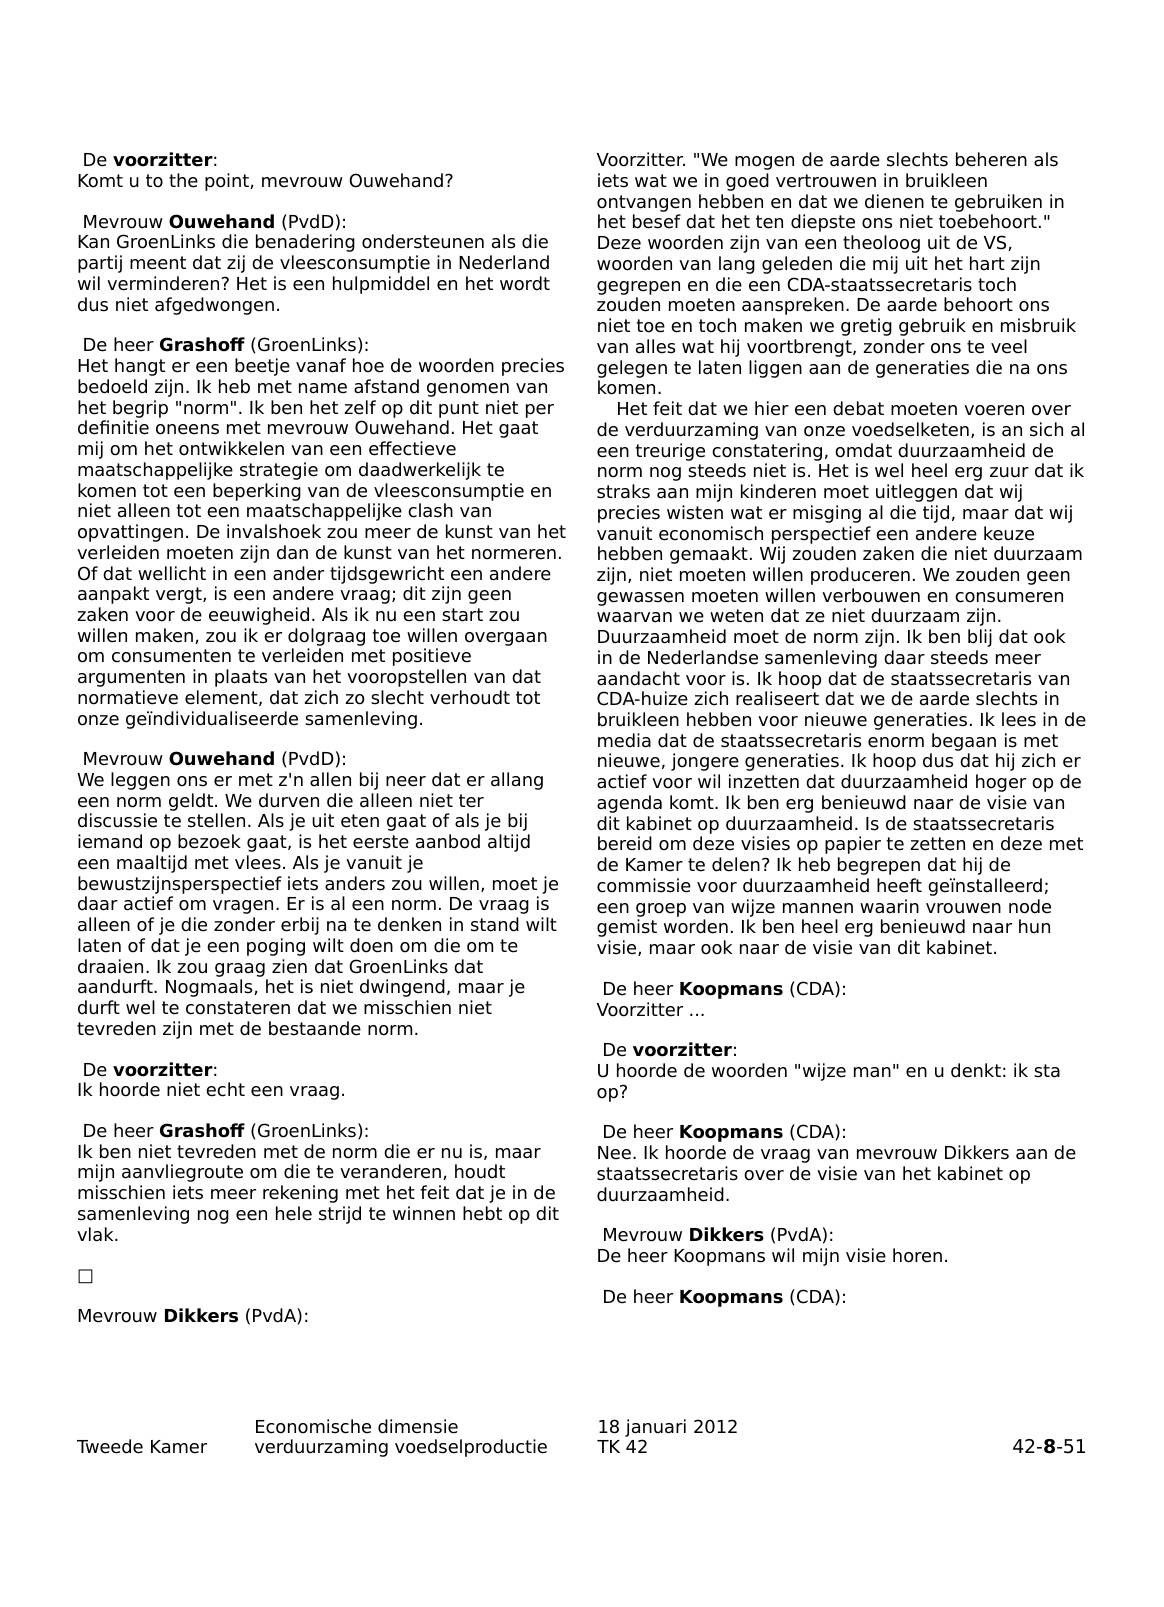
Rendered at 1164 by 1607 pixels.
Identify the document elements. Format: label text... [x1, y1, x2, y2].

text Mevrouw Ouwehand (PvdD): [77, 212, 567, 232]
text De voorzitter: [596, 1040, 1087, 1061]
text □ [77, 1265, 567, 1286]
text De voorzitter: [77, 1059, 567, 1080]
text De voorzitter: [77, 150, 567, 171]
text Voorzitter. "We mogen de aarde slechts beheren als iets wat we in goed vertrouwen in bruikleen ontvangen hebben en dat we dienen te gebruiken in het besef dat het ten diepste ons niet toebehoort." Deze woorden zijn van een theoloog uit de VS, woorden van lang geleden die mij uit het hart zijn gegrepen en die een CDA-staatssecretaris toch zouden moeten aanspreken. De aarde behoort ons niet toe en toch maken we gretig gebruik en misbruik van alles wat hij voortbrengt, zonder ons te veel gelegen te laten liggen aan de generaties die na ons komen. [596, 150, 1087, 399]
text Voorzitter ... [596, 999, 1087, 1020]
text Het feit dat we hier een debat moeten voeren over de verduurzaming van onze voedselketen, is an sich al een treurige constatering, omdat duurzaamheid de norm nog steeds niet is. Het is wel heel erg zuur dat ik straks aan mijn kinderen moet uitleggen dat wij precies wisten wat er misging al die tijd, maar dat wij vanuit economisch perspectief een andere keuze hebben gemaakt. Wij zouden zaken die niet duurzaam zijn, niet moeten willen produceren. We zouden geen gewassen moeten willen verbouwen en consumeren waarvan we weten dat ze niet duurzaam zijn. Duurzaamheid moet de norm zijn. Ik ben blij dat ook in de Nederlandse samenleving daar steeds meer aandacht voor is. Ik hoop dat de staatssecretaris van CDA-huize zich realiseert dat we de aarde slechts in bruikleen hebben voor nieuwe generaties. Ik lees in de media dat de staatssecretaris enorm begaan is met nieuwe, jongere generaties. Ik hoop dus dat hij zich er actief voor wil inzetten dat duurzaamheid hoger op de agenda komt. Ik ben erg benieuwd naar de visie van dit kabinet op duurzaamheid. Is de staatssecretaris bereid om deze visies op papier te zetten en deze met de Kamer te delen? Ik heb begrepen dat hij de commissie voor duurzaamheid heeft geïnstalleerd; een groep van wijze mannen waarin vrouwen node gemist worden. Ik ben heel erg benieuwd naar hun visie, maar ook naar de visie van dit kabinet. [596, 399, 1087, 959]
text Mevrouw Dikkers (PvdA): [77, 1306, 567, 1327]
text Ik ben niet tevreden met de norm die er nu is, maar mijn aanvliegroute om die te veranderen, houdt misschien iets meer rekening met het feit dat je in de samenleving nog een hele strijd te winnen hebt op dit vlak. [77, 1142, 567, 1245]
text Het hangt er een beetje vanaf hoe de woorden precies bedoeld zijn. Ik heb met name afstand genomen van het begrip "norm". Ik ben het zelf op dit punt niet per definitie oneens met mevrouw Ouwehand. Het gaat mij om het ontwikkelen van een effectieve maatschappelijke strategie om daadwerkelijk te komen tot een beperking van de vleesconsumptie en niet alleen tot een maatschappelijke clash van opvattingen. De invalshoek zou meer de kunst van het verleiden moeten zijn dan de kunst van het normeren. Of dat wellicht in een ander tijdsgewricht een andere aanpakt vergt, is een andere vraag; dit zijn geen zaken voor de eeuwigheid. Als ik nu een start zou willen maken, zou ik er dolgraag toe willen overgaan om consumenten te verleiden met positieve argumenten in plaats van het vooropstellen van dat normatieve element, dat zich zo slecht verhoudt tot onze geïndividualiseerde samenleving. [77, 356, 567, 729]
text Komt u to the point, mevrouw Ouwehand? [77, 171, 567, 192]
text U hoorde de woorden "wijze man" en u denkt: ik sta op? [596, 1061, 1087, 1102]
text Mevrouw Ouwehand (PvdD): [77, 749, 567, 770]
text De heer Koopmans (CDA): [596, 1287, 1087, 1307]
text De heer Koopmans wil mijn visie horen. [596, 1246, 1087, 1267]
text We leggen ons er met z'n allen bij neer dat er allang een norm geldt. We durven die alleen niet ter discussie te stellen. Als je uit eten gaat of als je bij iemand op bezoek gaat, is het eerste aanbod altijd een maaltijd met vlees. Als je vanuit je bewustzijnsperspectief iets anders zou willen, moet je daar actief om vragen. Er is al een norm. De vraag is alleen of je die zonder erbij na te denken in stand wilt laten of dat je een poging wilt doen om die om te draaien. Ik zou graag zien dat GroenLinks dat aandurft. Nogmaals, het is niet dwingend, maar je durft wel te constateren dat we misschien niet tevreden zijn met de bestaande norm. [77, 770, 567, 1039]
text Ik hoorde niet echt een vraag. [77, 1080, 567, 1101]
text De heer Grashoff (GroenLinks): [77, 335, 567, 356]
text De heer Koopmans (CDA): [596, 1122, 1087, 1143]
text Kan GroenLinks die benadering ondersteunen als die partij meent dat zij de vleesconsumptie in Nederland wil verminderen? Het is een hulpmiddel en het wordt dus niet afgedwongen. [77, 232, 567, 315]
text Nee. Ik hoorde de vraag van mevrouw Dikkers aan de staatssecretaris over de visie van het kabinet op duurzaamheid. [596, 1143, 1087, 1205]
text Mevrouw Dikkers (PvdA): [596, 1225, 1087, 1246]
text De heer Koopmans (CDA): [596, 979, 1087, 999]
text De heer Grashoff (GroenLinks): [77, 1121, 567, 1142]
